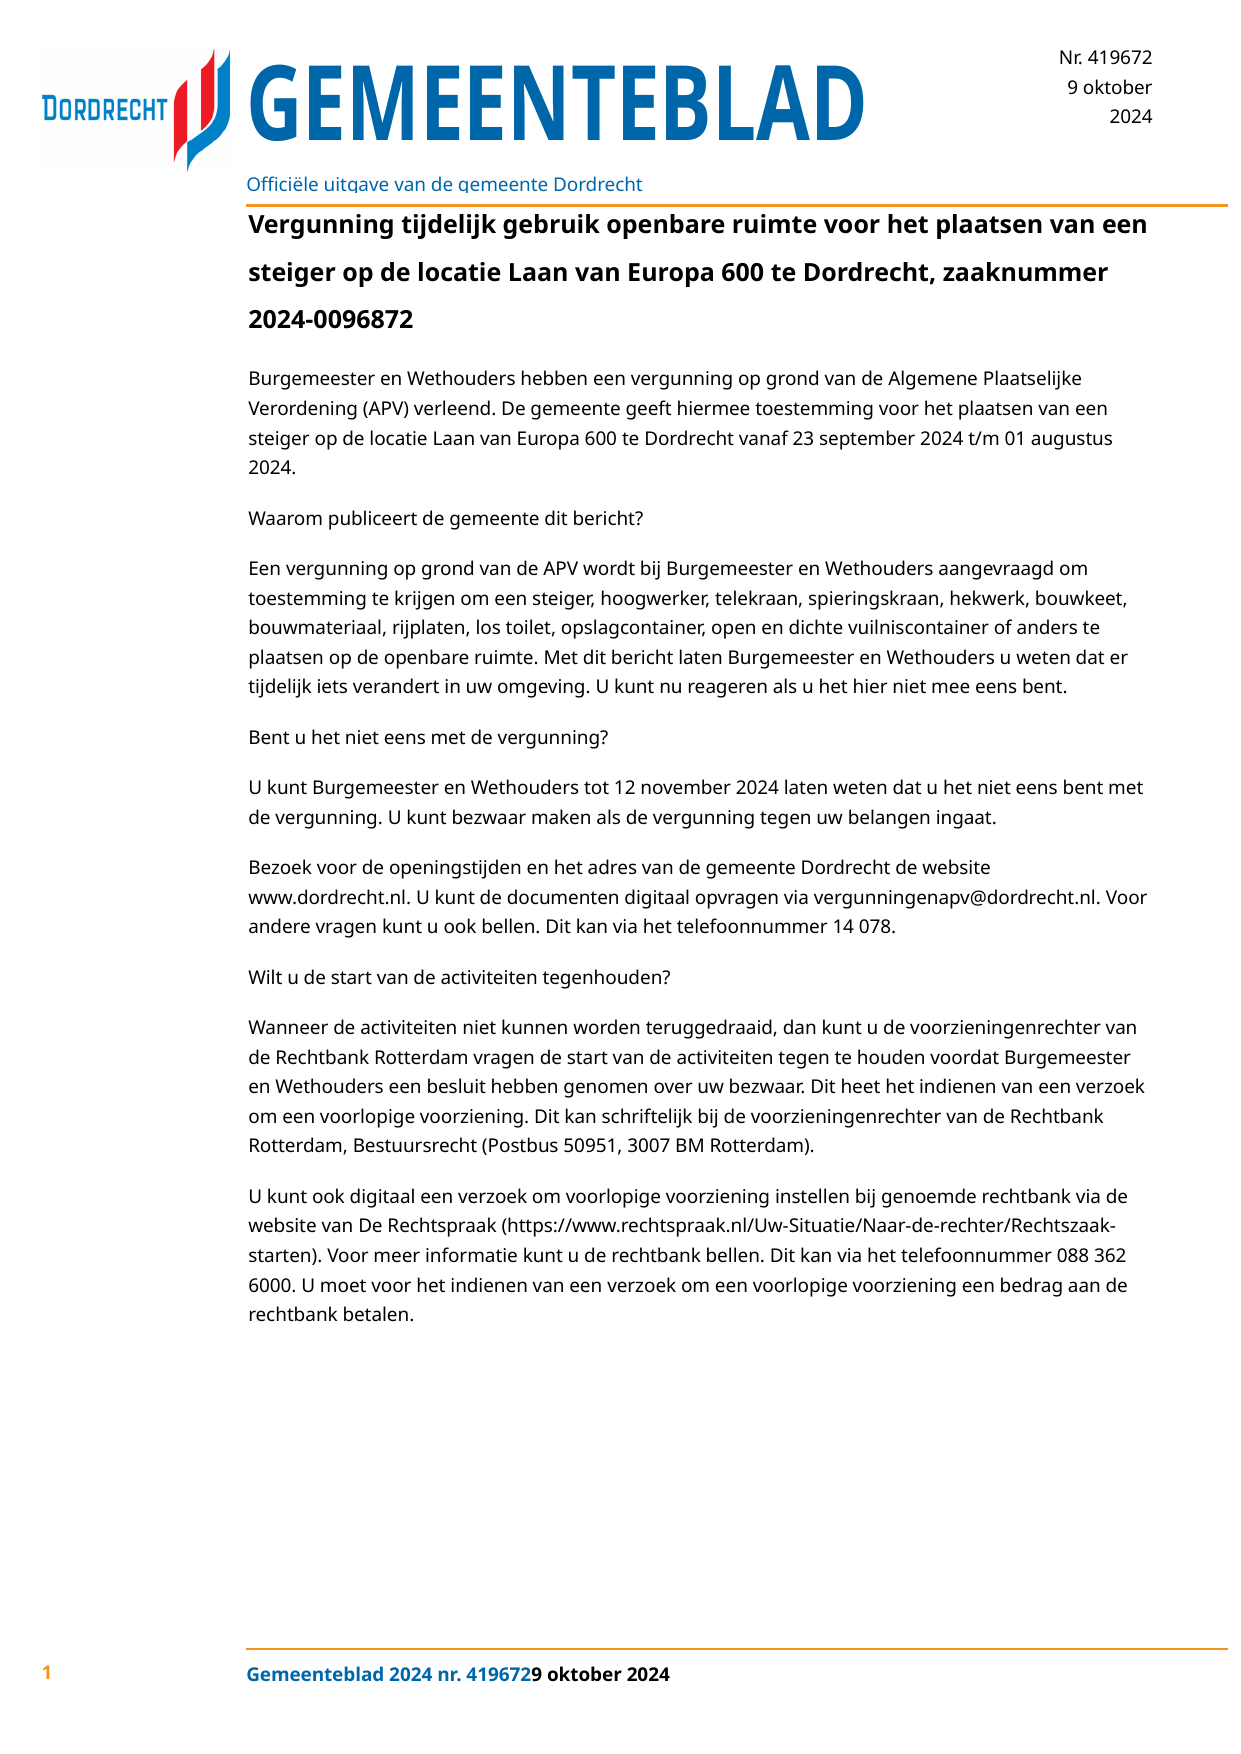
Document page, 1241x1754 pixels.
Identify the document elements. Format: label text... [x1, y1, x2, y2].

text U kunt Burgemeester en Wethouders tot 12 november 2024 laten weten dat u het niet eens bent met de vergunning. U kunt bezwaar maken als de vergunning tegen uw belangen ingaat. [248, 774, 1152, 829]
picture [41, 47, 231, 172]
text Bezoek voor de openingstijden en het adres van de gemeente Dordrecht de website www.dordrecht.nl. U kunt de documenten digitaal opvragen via vergunningenapv@dordrecht.nl. Voor andere vragen kunt u ook bellen. Dit kan via het telefoonnummer 14 078. [248, 854, 1152, 939]
text Bent u het niet eens met de vergunning? [248, 724, 1152, 749]
text Vergunning tijdelijk gebruik openbare ruimte voor het plaatsen van een steiger op de locatie Laan van Europa 600 te Dordrecht, zaaknummer 2024-0096872 [248, 207, 1152, 336]
text U kunt ook digitaal een verzoek om voorlopige voorziening instellen bij genoemde rechtbank via de website van De Rechtspraak (https://www.rechtspraak.nl/Uw-Situatie/Naar-de-rechter/Rechtszaak-starten). Voor meer informatie kunt u de rechtbank bellen. Dit kan via het telefoonnummer 088 362 6000. U moet voor het indienen van een verzoek om een voorlopige voorziening een bedrag aan de rechtbank betalen. [248, 1183, 1152, 1327]
text Waarom publiceert de gemeente dit bericht? [248, 505, 1152, 530]
text Wilt u de start van de activiteiten tegenhouden? [248, 964, 1152, 989]
text Burgemeester en Wethouders hebben een vergunning op grond van de Algemene Plaatselijke Verordening (APV) verleend. De gemeente geeft hiermee toestemming voor het plaatsen van een steiger op de locatie Laan van Europa 600 te Dordrecht vanaf 23 september 2024 t/m 01 augustus 2024. [248, 366, 1152, 480]
text Een vergunning op grond van de APV wordt bij Burgemeester en Wethouders aangevraagd om toestemming te krijgen om een steiger, hoogwerker, telekraan, spieringskraan, hekwerk, bouwkeet, bouwmateriaal, rijplaten, los toilet, opslagcontainer, open en dichte vuilniscontainer of anders te plaatsen op de openbare ruimte. Met dit bericht laten Burgemeester en Wethouders u weten dat er tijdelijk iets verandert in uw omgeving. U kunt nu reageren als u het hier niet mee eens bent. [248, 555, 1152, 699]
text Wanneer de activiteiten niet kunnen worden teruggedraaid, dan kunt u de voorzieningenrechter van de Rechtbank Rotterdam vragen de start van de activiteiten tegen te houden voordat Burgemeester en Wethouders een besluit hebben genomen over uw bezwaar. Dit heet het indienen van een verzoek om een voorlopige voorziening. Dit kan schriftelijk bij de voorzieningenrechter van de Rechtbank Rotterdam, Bestuursrecht (Postbus 50951, 3007 BM Rotterdam). [248, 1014, 1152, 1158]
